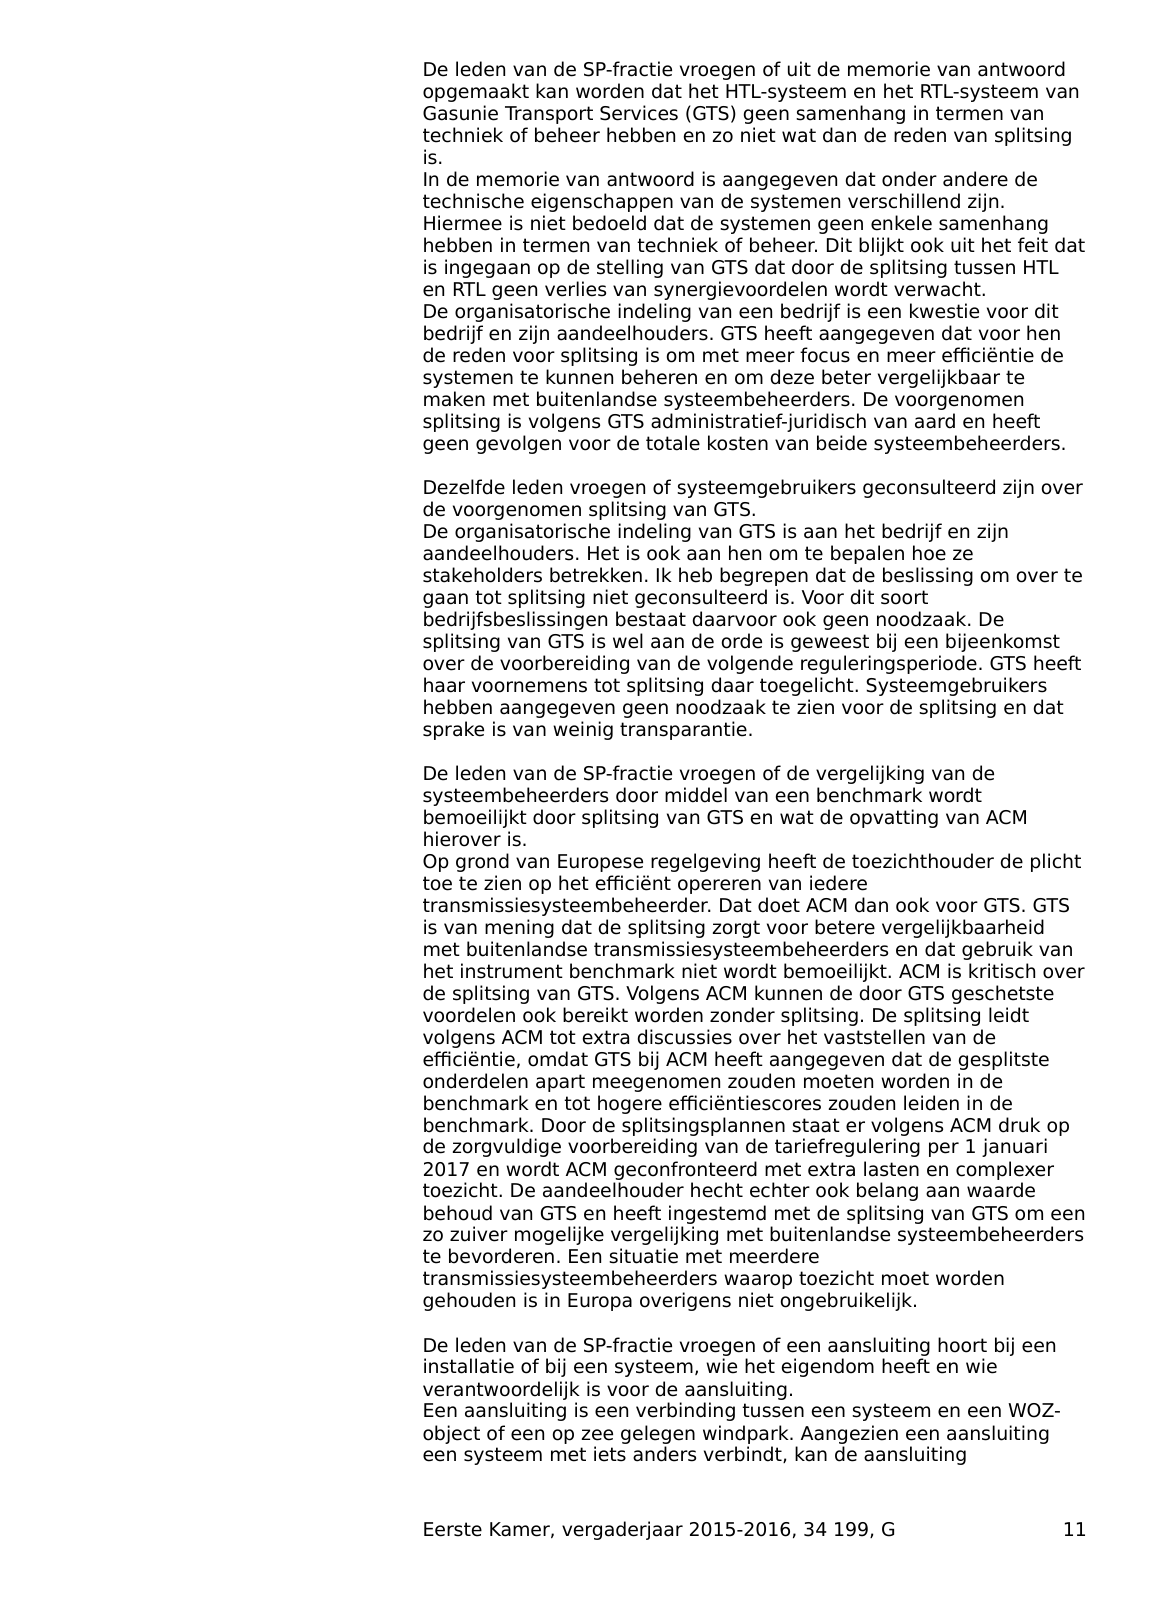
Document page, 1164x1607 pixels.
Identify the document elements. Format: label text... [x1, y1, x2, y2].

text De organisatorische indeling van GTS is aan het bedrijf en zijn aandeelhouders. Het is ook aan hen om te bepalen hoe ze stakeholders betrekken. Ik heb begrepen dat de beslissing om over te gaan tot splitsing niet geconsulteerd is. Voor dit soort bedrijfsbeslissingen bestaat daarvoor ook geen noodzaak. De splitsing van GTS is wel aan de orde is geweest bij een bijeenkomst over de voorbereiding van de volgende reguleringsperiode. GTS heeft haar voornemens tot splitsing daar toegelicht. Systeemgebruikers hebben aangegeven geen noodzaak te zien voor de splitsing en dat sprake is van weinig transparantie. [422, 521, 1087, 741]
text De leden van de SP-fractie vroegen of een aansluiting hoort bij een installatie of bij een systeem, wie het eigendom heeft en wie verantwoordelijk is voor de aansluiting. [422, 1334, 1087, 1400]
text De leden van de SP-fractie vroegen of de vergelijking van de systeembeheerders door middel van een benchmark wordt bemoeilijkt door splitsing van GTS en wat de opvatting van ACM hierover is. [422, 763, 1087, 851]
text De leden van de SP-fractie vroegen of uit de memorie van antwoord opgemaakt kan worden dat het HTL-systeem en het RTL-systeem van Gasunie Transport Services (GTS) geen samenhang in termen van techniek of beheer hebben en zo niet wat dan de reden van splitsing is. [422, 59, 1087, 169]
text De organisatorische indeling van een bedrijf is een kwestie voor dit bedrijf en zijn aandeelhouders. GTS heeft aangegeven dat voor hen de reden voor splitsing is om met meer focus en meer efficiëntie de systemen te kunnen beheren en om deze beter vergelijkbaar te maken met buitenlandse systeembeheerders. De voorgenomen splitsing is volgens GTS administratief-juridisch van aard en heeft geen gevolgen voor de totale kosten van beide systeembeheerders. [422, 301, 1087, 455]
text Dezelfde leden vroegen of systeemgebruikers geconsulteerd zijn over de voorgenomen splitsing van GTS. [422, 477, 1087, 521]
text In de memorie van antwoord is aangegeven dat onder andere de technische eigenschappen van de systemen verschillend zijn. Hiermee is niet bedoeld dat de systemen geen enkele samenhang hebben in termen van techniek of beheer. Dit blijkt ook uit het feit dat is ingegaan op de stelling van GTS dat door de splitsing tussen HTL en RTL geen verlies van synergievoordelen wordt verwacht. [422, 169, 1087, 301]
text Op grond van Europese regelgeving heeft de toezichthouder de plicht toe te zien op het efficiënt opereren van iedere transmissiesysteembeheerder. Dat doet ACM dan ook voor GTS. GTS is van mening dat de splitsing zorgt voor betere vergelijkbaarheid met buitenlandse transmissiesysteembeheerders en dat gebruik van het instrument benchmark niet wordt bemoeilijkt. ACM is kritisch over de splitsing van GTS. Volgens ACM kunnen de door GTS geschetste voordelen ook bereikt worden zonder splitsing. De splitsing leidt volgens ACM tot extra discussies over het vaststellen van de efficiëntie, omdat GTS bij ACM heeft aangegeven dat de gesplitste onderdelen apart meegenomen zouden moeten worden in de benchmark en tot hogere efficiëntiescores zouden leiden in de benchmark. Door de splitsingsplannen staat er volgens ACM druk op de zorgvuldige voorbereiding van de tariefregulering per 1 januari 2017 en wordt ACM geconfronteerd met extra lasten en complexer toezicht. De aandeelhouder hecht echter ook belang aan waarde behoud van GTS en heeft ingestemd met de splitsing van GTS om een zo zuiver mogelijke vergelijking met buitenlandse systeembeheerders te bevorderen. Een situatie met meerdere transmissiesysteembeheerders waarop toezicht moet worden gehouden is in Europa overigens niet ongebruikelijk. [422, 851, 1087, 1312]
text Een aansluiting is een verbinding tussen een systeem en een WOZ-object of een op zee gelegen windpark. Aangezien een aansluiting een systeem met iets anders verbindt, kan de aansluiting [422, 1400, 1087, 1466]
